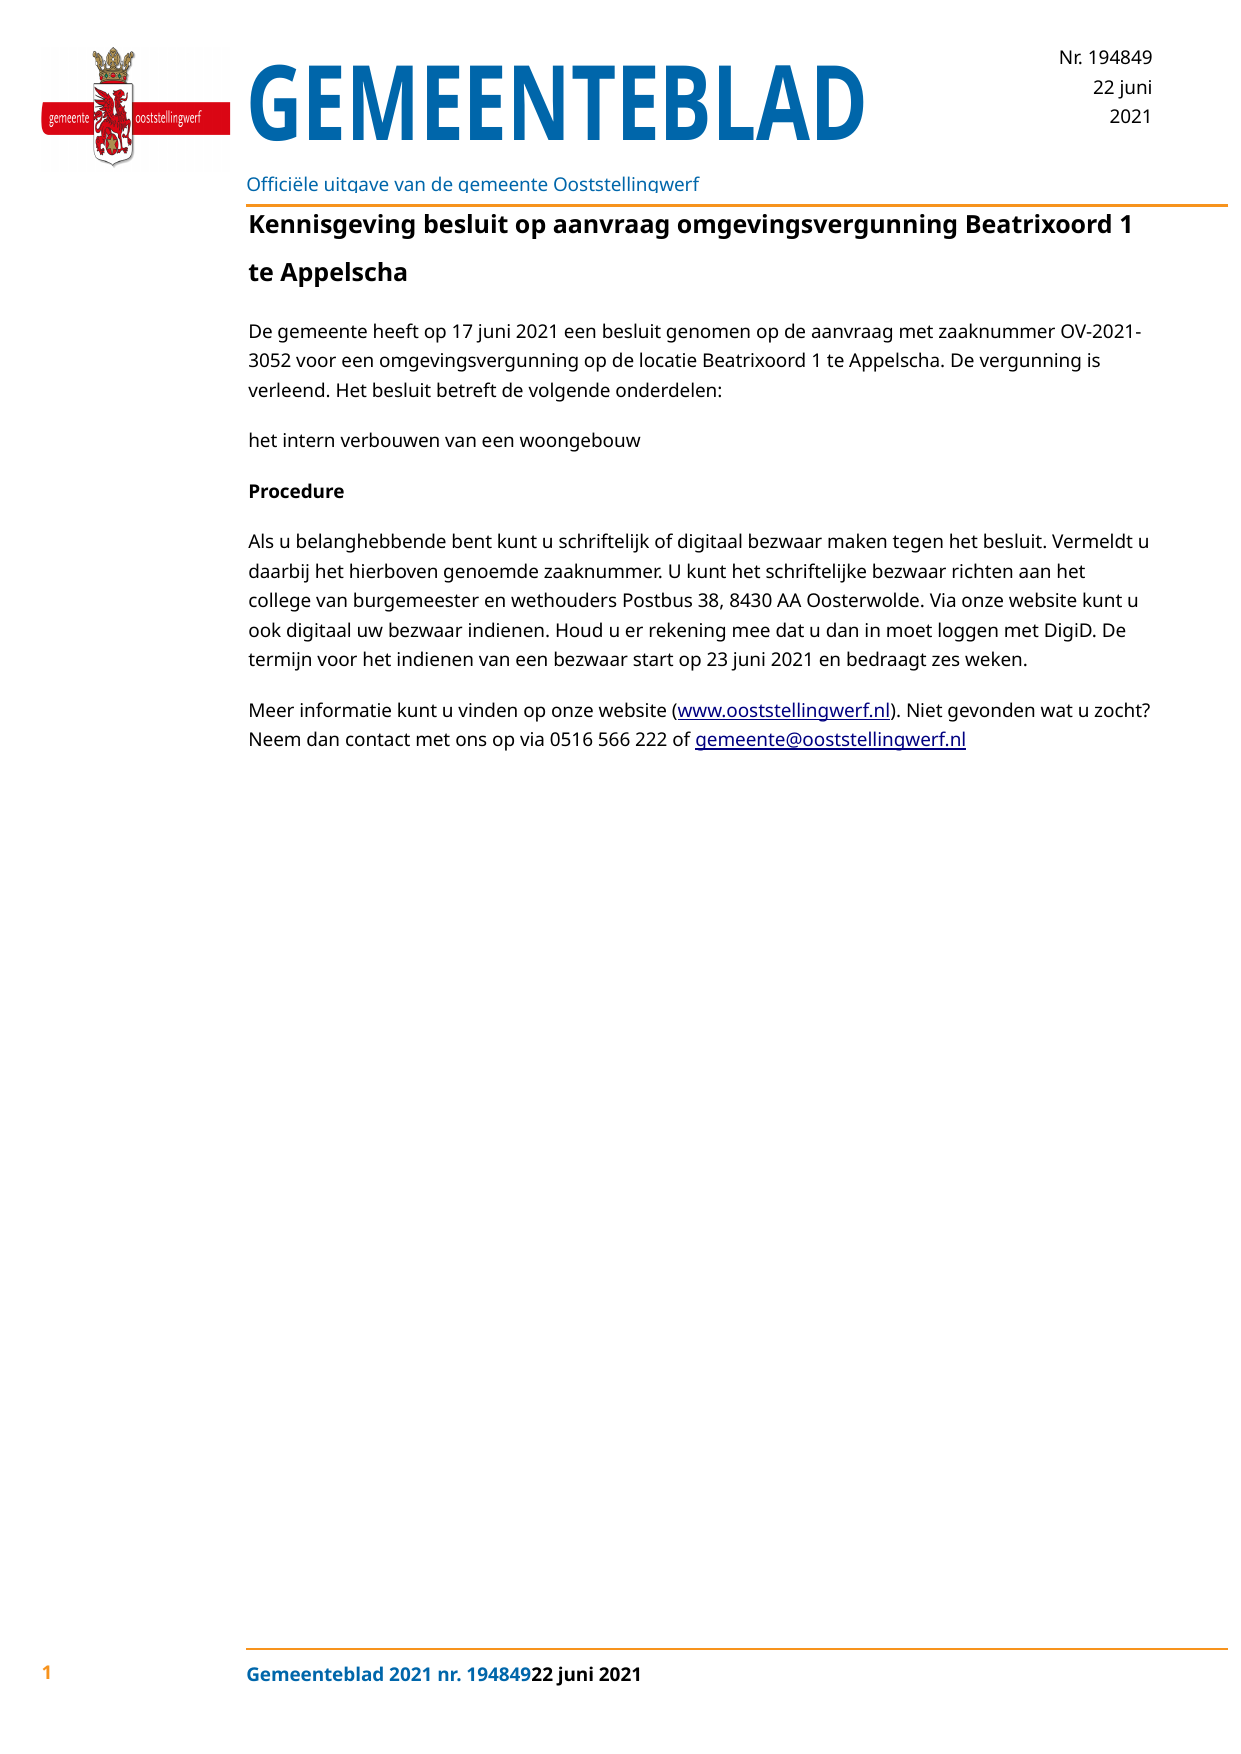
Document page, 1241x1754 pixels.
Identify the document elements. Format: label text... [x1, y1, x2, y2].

text De gemeente heeft op 17 juni 2021 een besluit genomen op de aanvraag met zaaknummer OV-2021-3052 voor een omgevingsvergunning op de locatie Beatrixoord 1 te Appelscha. De vergunning is verleend. Het besluit betreft de volgende onderdelen: [248, 318, 1152, 403]
text Meer informatie kunt u vinden op onze website (www.ooststellingwerf.nl). Niet gevonden wat u zocht? Neem dan contact met ons op via 0516 566 222 of gemeente@ooststellingwerf.nl [248, 697, 1152, 752]
text Kennisgeving besluit op aanvraag omgevingsvergunning Beatrixoord 1 te Appelscha [248, 207, 1152, 288]
text Procedure [248, 478, 1152, 504]
text Als u belanghebbende bent kunt u schriftelijk of digitaal bezwaar maken tegen het besluit. Vermeldt u daarbij het hierboven genoemde zaaknummer. U kunt het schriftelijke bezwaar richten aan het college van burgemeester en wethouders Postbus 38, 8430 AA Oosterwolde. Via onze website kunt u ook digitaal uw bezwaar indienen. Houd u er rekening mee dat u dan in moet loggen met DigiD. De termijn voor het indienen van een bezwaar start op 23 juni 2021 en bedraagt zes weken. [248, 528, 1152, 672]
text het intern verbouwen van een woongebouw [248, 427, 1152, 453]
picture [41, 47, 231, 172]
